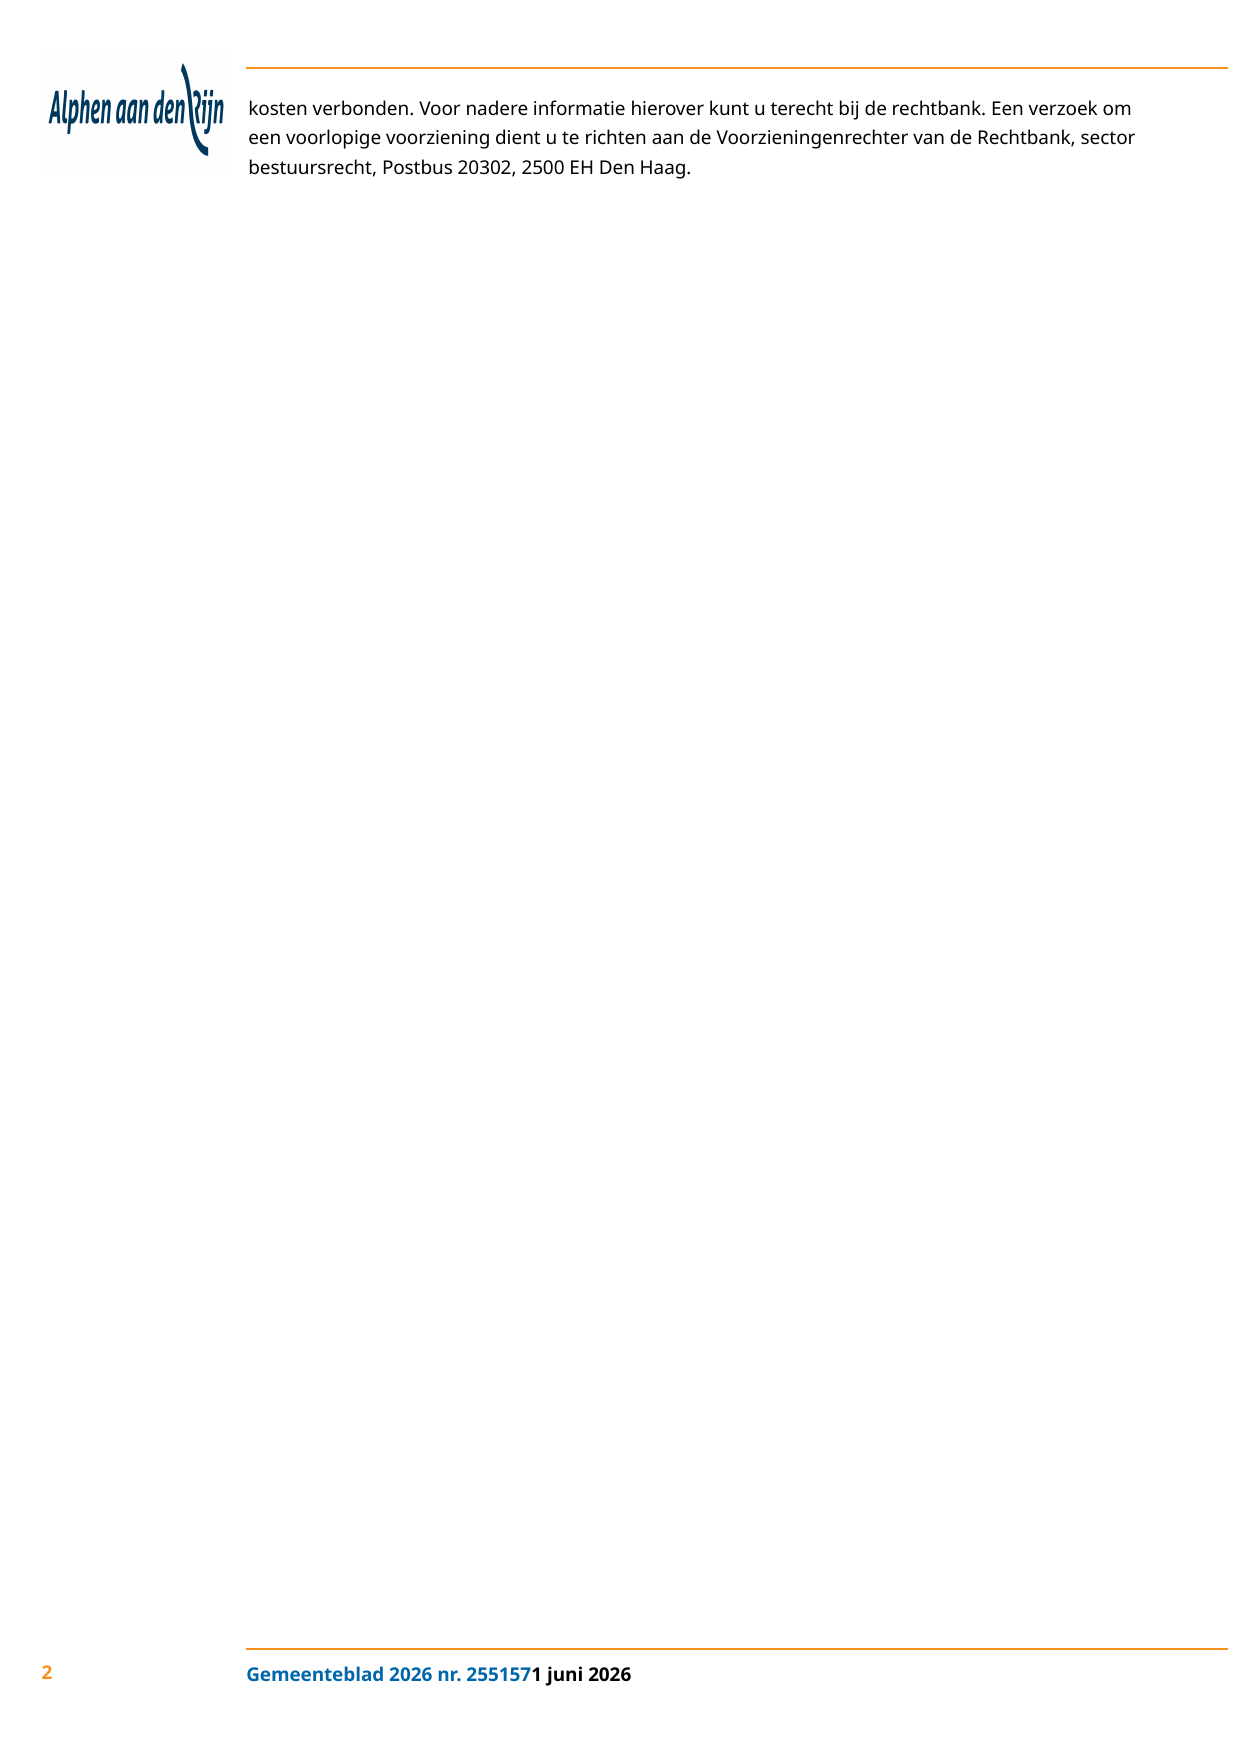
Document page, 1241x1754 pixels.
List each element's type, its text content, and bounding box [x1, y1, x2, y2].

text kosten verbonden. Voor nadere informatie hierover kunt u terecht bij de rechtbank. Een verzoek om een voorlopige voorziening dient u te richten aan de Voorzieningenrechter van de Rechtbank, sector bestuursrecht, Postbus 20302, 2500 EH Den Haag. [248, 95, 1152, 180]
picture [41, 47, 231, 172]
